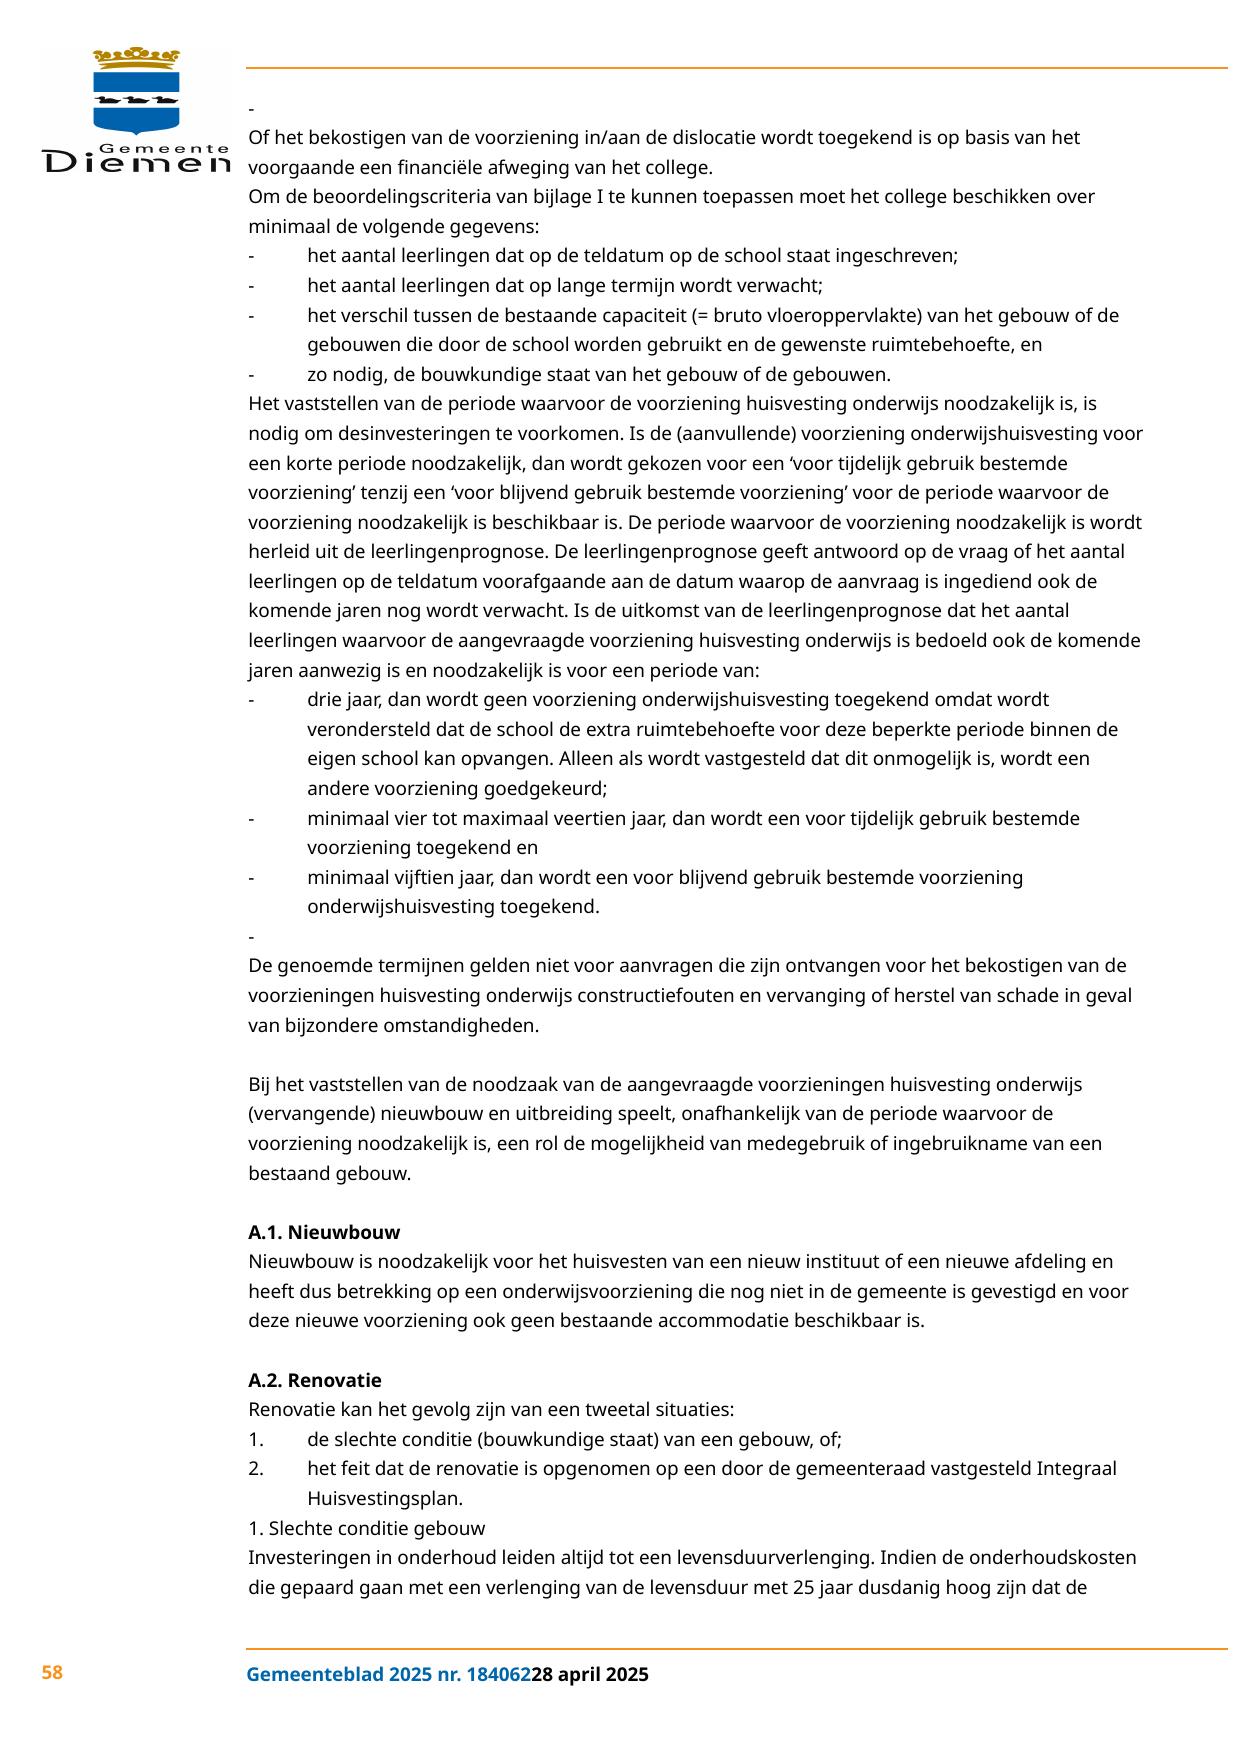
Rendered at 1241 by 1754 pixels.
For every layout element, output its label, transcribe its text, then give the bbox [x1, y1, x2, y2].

text A.1. Nieuwbouw [248, 1219, 1152, 1245]
list het aantal leerlingen dat op lange termijn wordt verwacht; [248, 272, 1152, 298]
text Investeringen in onderhoud leiden altijd tot een levensduurverlenging. Indien de onderhoudskosten die gepaard gaan met een verlenging van de levensduur met 25 jaar dusdanig hoog zijn dat de [248, 1544, 1152, 1600]
list de slechte conditie (bouwkundige staat) van een gebouw, of; [248, 1426, 1152, 1452]
list zo nodig, de bouwkundige staat van het gebouw of de gebouwen. [248, 361, 1152, 387]
picture [41, 47, 231, 172]
list het verschil tussen de bestaande capaciteit (= bruto vloeroppervlakte) van het gebouw of de gebouwen die door de school worden gebruikt en de gewenste ruimtebehoefte, en [248, 302, 1152, 357]
text Renovatie kan het gevolg zijn van een tweetal situaties: [248, 1396, 1152, 1422]
text De genoemde termijnen gelden niet voor aanvragen die zijn ontvangen voor het bekostigen van de voorzieningen huisvesting onderwijs constructiefouten en vervanging of herstel van schade in geval van bijzondere omstandigheden. [248, 953, 1152, 1038]
text Het vaststellen van de periode waarvoor de voorziening huisvesting onderwijs noodzakelijk is, is nodig om desinvesteringen te voorkomen. Is de (aanvullende) voorziening onderwijshuisvesting voor een korte periode noodzakelijk, dan wordt gekozen voor een ‘voor tijdelijk gebruik bestemde voorziening’ tenzij een ‘voor blijvend gebruik bestemde voorziening’ voor de periode waarvoor de voorziening noodzakelijk is beschikbaar is. De periode waarvoor de voorziening noodzakelijk is wordt herleid uit de leerlingenprognose. De leerlingenprognose geeft antwoord op de vraag of het aantal leerlingen op de teldatum voorafgaande aan de datum waarop de aanvraag is ingediend ook de komende jaren nog wordt verwacht. Is de uitkomst van de leerlingenprognose dat het aantal leerlingen waarvoor de aangevraagde voorziening huisvesting onderwijs is bedoeld ook de komende jaren aanwezig is en noodzakelijk is voor een periode van: [248, 391, 1152, 683]
list het aantal leerlingen dat op de teldatum op de school staat ingeschreven; [248, 243, 1152, 268]
list minimaal vier tot maximaal veertien jaar, dan wordt een voor tijdelijk gebruik bestemde voorziening toegekend en [248, 805, 1152, 860]
text Om de beoordelingscriteria van bijlage I te kunnen toepassen moet het college beschikken over minimaal de volgende gegevens: [248, 183, 1152, 239]
list drie jaar, dan wordt geen voorziening onderwijshuisvesting toegekend omdat wordt verondersteld dat de school de extra ruimtebehoefte voor deze beperkte periode binnen de eigen school kan opvangen. Alleen als wordt vastgesteld dat dit onmogelijk is, wordt een andere voorziening goedgekeurd; [248, 686, 1152, 801]
text A.2. Renovatie [248, 1367, 1152, 1393]
list het feit dat de renovatie is opgenomen op een door de gemeenteraad vastgesteld Integraal Huisvestingsplan. [248, 1456, 1152, 1511]
text Of het bekostigen van de voorziening in/aan de dislocatie wordt toegekend is op basis van het voorgaande een financiële afweging van het college. [248, 124, 1152, 180]
text Bij het vaststellen van de noodzaak van de aangevraagde voorzieningen huisvesting onderwijs (vervangende) nieuwbouw en uitbreiding speelt, onafhankelijk van de periode waarvoor de voorziening noodzakelijk is, een rol de mogelijkheid van medegebruik of ingebruikname van een bestaand gebouw. [248, 1071, 1152, 1186]
text 1. Slechte conditie gebouw [248, 1515, 1152, 1541]
list minimaal vijftien jaar, dan wordt een voor blijvend gebruik bestemde voorziening onderwijshuisvesting toegekend. [248, 864, 1152, 919]
text Nieuwbouw is noodzakelijk voor het huisvesten van een nieuw instituut of een nieuwe afdeling en heeft dus betrekking op een onderwijsvoorziening die nog niet in de gemeente is gevestigd en voor deze nieuwe voorziening ook geen bestaande accommodatie beschikbaar is. [248, 1248, 1152, 1333]
